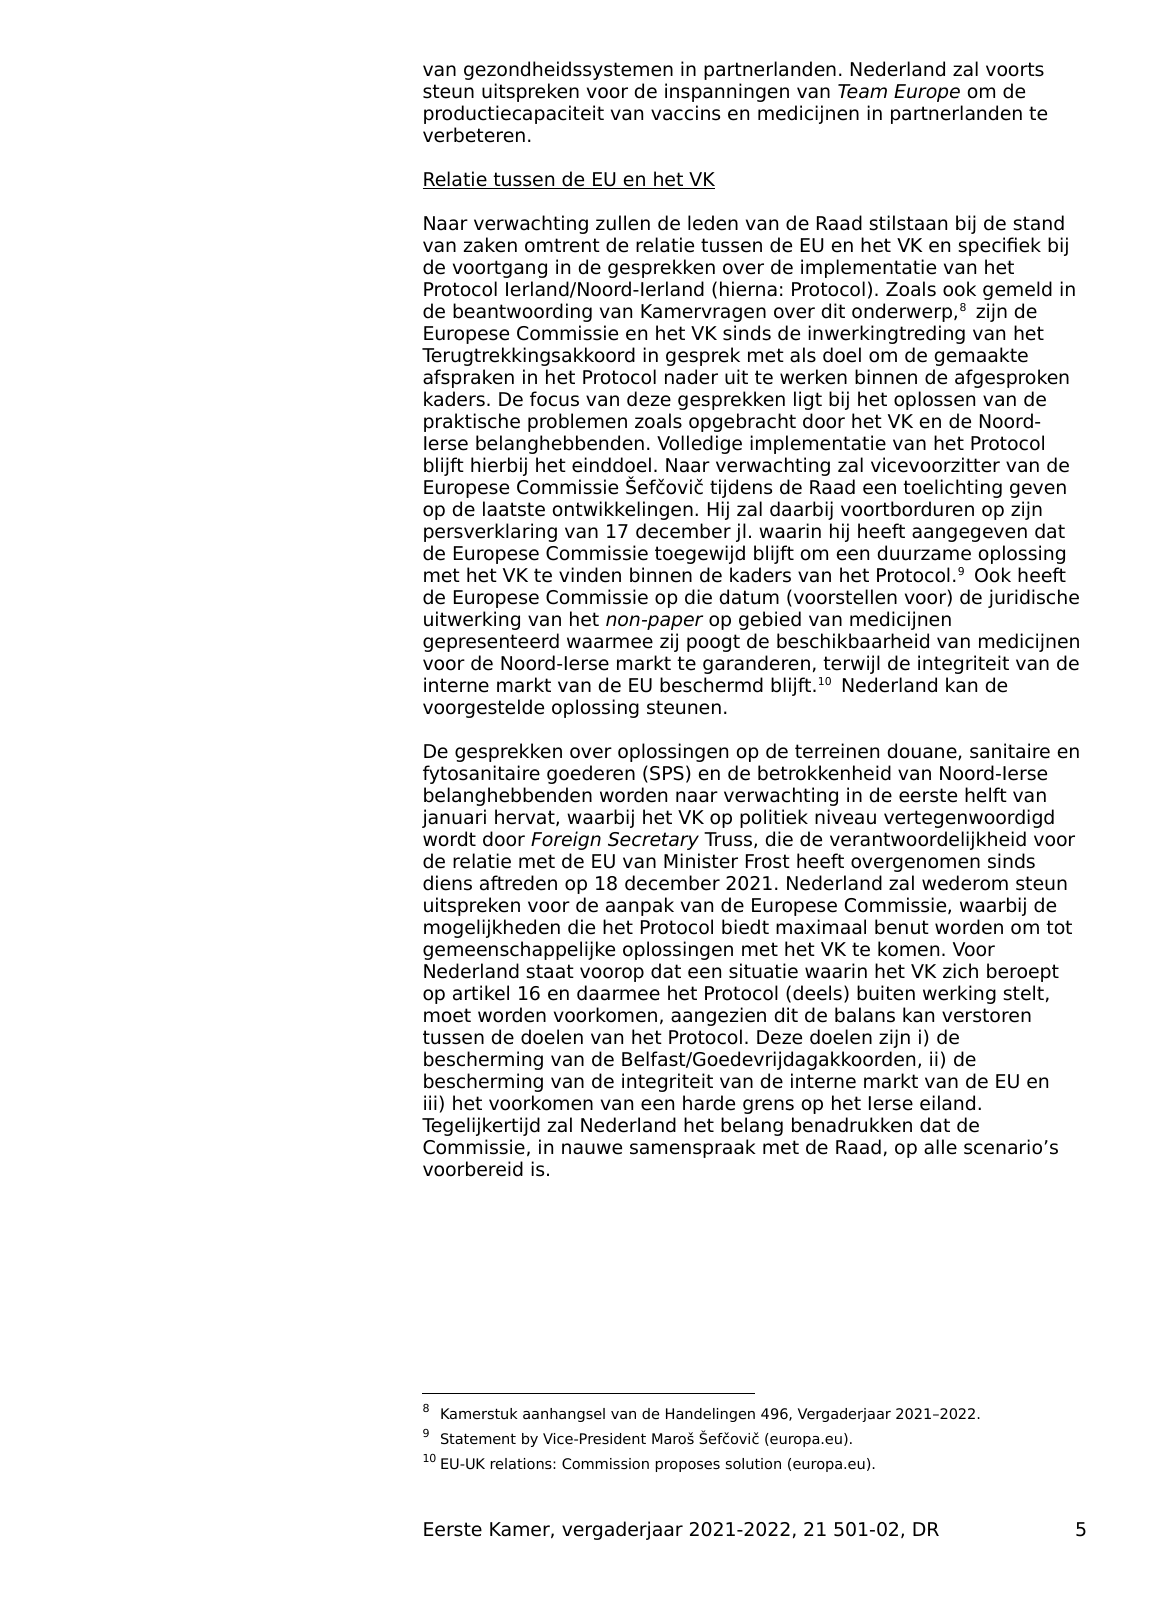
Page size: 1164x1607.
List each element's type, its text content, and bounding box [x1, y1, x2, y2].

text De gesprekken over oplossingen op de terreinen douane, sanitaire en fytosanitaire goederen (SPS) en de betrokkenheid van Noord-Ierse belanghebbenden worden naar verwachting in de eerste helft van januari hervat, waarbij het VK op politiek niveau vertegenwoordigd wordt door Foreign Secretary Truss, die de verantwoordelijkheid voor de relatie met de EU van Minister Frost heeft overgenomen sinds diens aftreden op 18 december 2021. Nederland zal wederom steun uitspreken voor de aanpak van de Europese Commissie, waarbij de mogelijkheden die het Protocol biedt maximaal benut worden om tot gemeenschappelijke oplossingen met het VK te komen. Voor Nederland staat voorop dat een situatie waarin het VK zich beroept op artikel 16 en daarmee het Protocol (deels) buiten werking stelt, moet worden voorkomen, aangezien dit de balans kan verstoren tussen de doelen van het Protocol. Deze doelen zijn i) de bescherming van de Belfast/Goedevrijdagakkoorden, ii) de bescherming van de integriteit van de interne markt van de EU en iii) het voorkomen van een harde grens op het Ierse eiland. Tegelijkertijd zal Nederland het belang benadrukken dat de Commissie, in nauwe samenspraak met de Raad, op alle scenario’s voorbereid is. [422, 741, 1087, 1181]
subtitle Relatie tussen de EU en het VK [422, 169, 1087, 191]
text EU-UK relations: Commission proposes solution (europa.eu). [422, 1452, 1087, 1474]
text Naar verwachting zullen de leden van de Raad stilstaan bij de stand van zaken omtrent de relatie tussen de EU en het VK en specifiek bij de voortgang in de gesprekken over de implementatie van het Protocol Ierland/Noord-Ierland (hierna: Protocol). Zoals ook gemeld in de beantwoording van Kamervragen over dit onderwerp, zijn de Europese Commissie en het VK sinds de inwerkingtreding van het Terugtrekkingsakkoord in gesprek met als doel om de gemaakte afspraken in het Protocol nader uit te werken binnen de afgesproken kaders. De focus van deze gesprekken ligt bij het oplossen van de praktische problemen zoals opgebracht door het VK en de Noord-Ierse belanghebbenden. Volledige implementatie van het Protocol blijft hierbij het einddoel. Naar verwachting zal vicevoorzitter van de Europese Commissie Šefčovič tijdens de Raad een toelichting geven op de laatste ontwikkelingen. Hij zal daarbij voortborduren op zijn persverklaring van 17 december jl. waarin hij heeft aangegeven dat de Europese Commissie toegewijd blijft om een duurzame oplossing met het VK te vinden binnen de kaders van het Protocol. Ook heeft de Europese Commissie op die datum (voorstellen voor) de juridische uitwerking van het non-paper op gebied van medicijnen gepresenteerd waarmee zij poogt de beschikbaarheid van medicijnen voor de Noord-Ierse markt te garanderen, terwijl de integriteit van de interne markt van de EU beschermd blijft. Nederland kan de voorgestelde oplossing steunen. [422, 213, 1087, 719]
text Kamerstuk aanhangsel van de Handelingen 496, Vergaderjaar 2021–2022. [422, 1402, 1087, 1424]
text Statement by Vice-President Maroš Šefčovič (europa.eu). [422, 1427, 1087, 1449]
text van gezondheidssystemen in partnerlanden. Nederland zal voorts steun uitspreken voor de inspanningen van Team Europe om de productiecapaciteit van vaccins en medicijnen in partnerlanden te verbeteren. [422, 59, 1087, 147]
